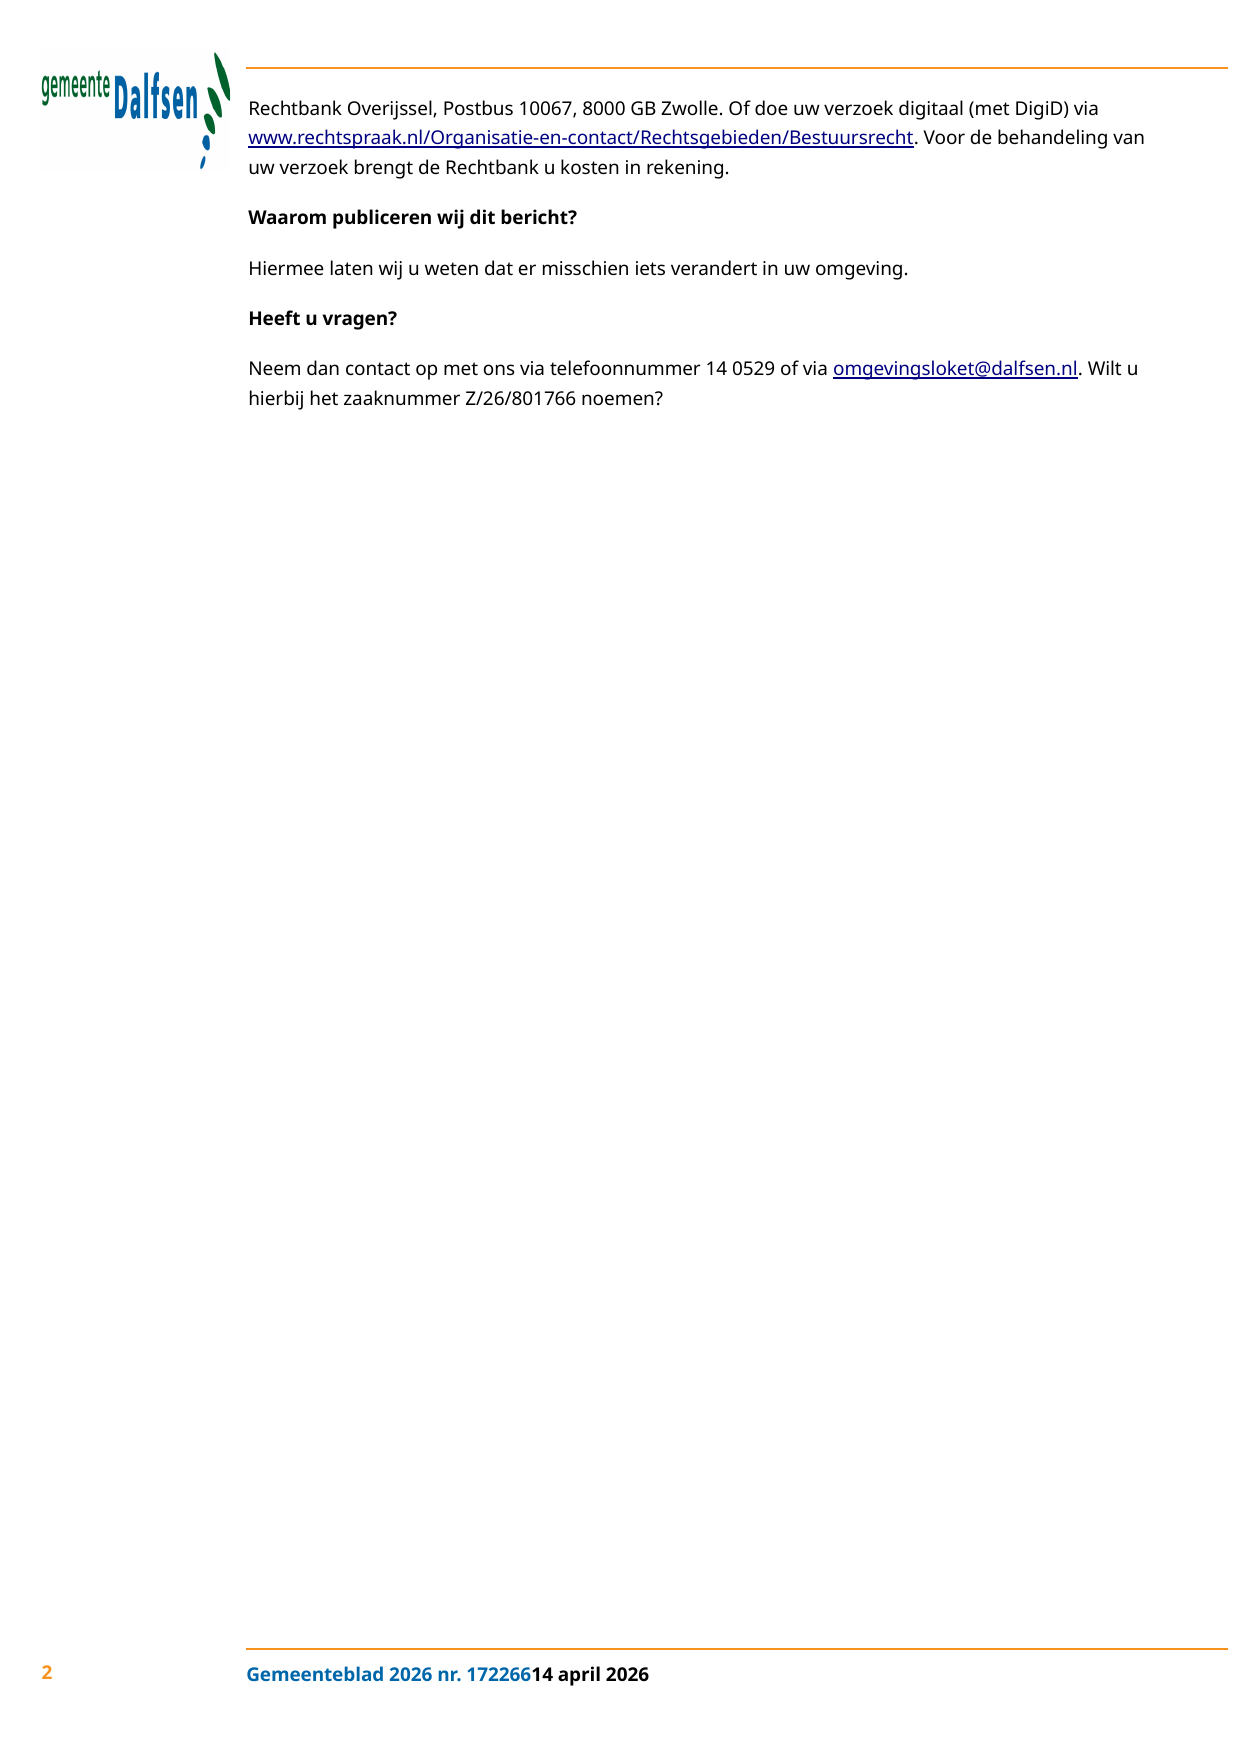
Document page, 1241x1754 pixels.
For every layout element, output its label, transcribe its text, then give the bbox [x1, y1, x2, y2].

text Neem dan contact op met ons via telefoonnummer 14 0529 of via omgevingsloket@dalfsen.nl. Wilt u hierbij het zaaknummer Z/26/801766 noemen? [248, 356, 1152, 411]
text Heeft u vragen? [248, 305, 1152, 331]
text Hiermee laten wij u weten dat er misschien iets verandert in uw omgeving. [248, 255, 1152, 281]
text Waarom publiceren wij dit bericht? [248, 204, 1152, 230]
picture [41, 47, 231, 172]
text Rechtbank Overijssel, Postbus 10067, 8000 GB Zwolle. Of doe uw verzoek digitaal (met DigiD) via www.rechtspraak.nl/Organisatie-en-contact/Rechtsgebieden/Bestuursrecht. Voor de behandeling van uw verzoek brengt de Rechtbank u kosten in rekening. [248, 95, 1152, 180]
